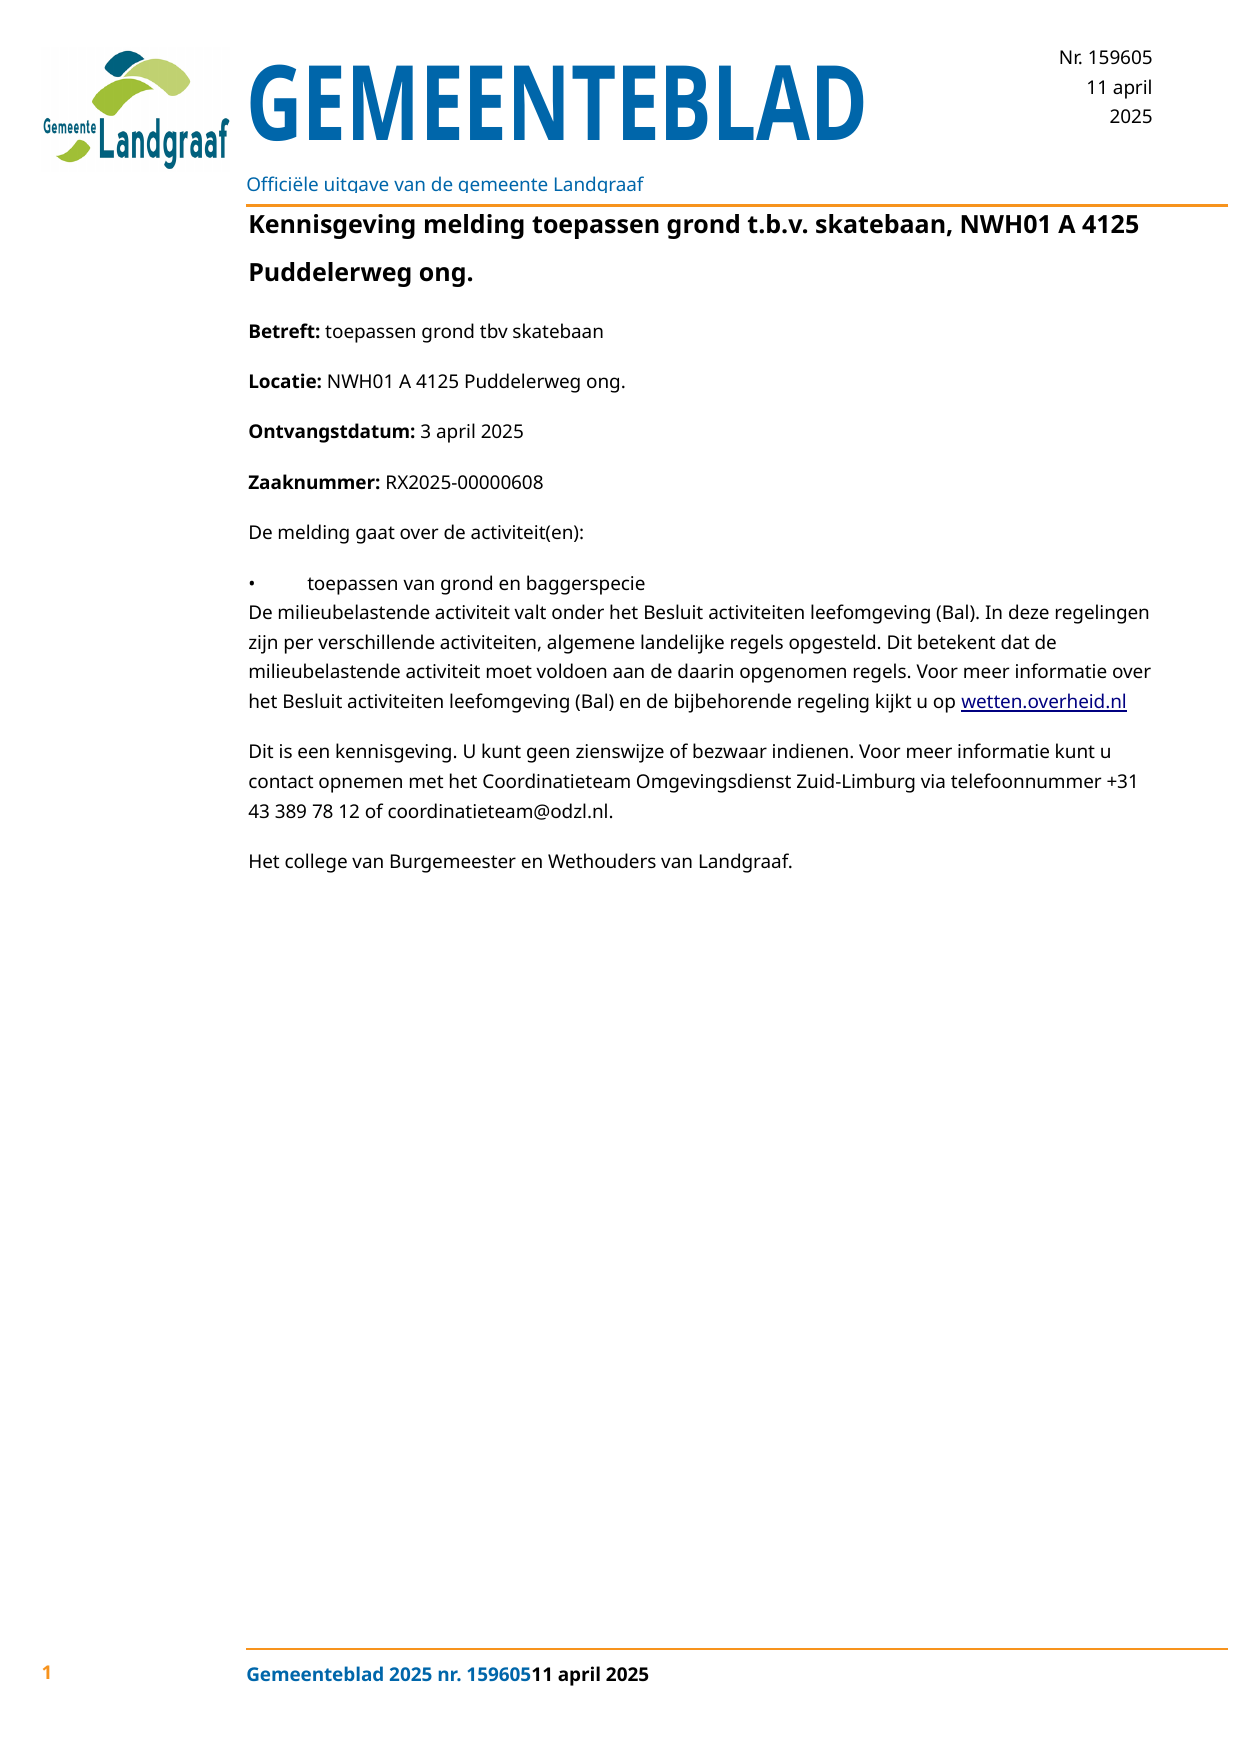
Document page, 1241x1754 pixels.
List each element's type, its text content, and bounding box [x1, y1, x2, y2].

text Ontvangstdatum: 3 april 2025 [248, 419, 1152, 444]
text Locatie: NWH01 A 4125 Puddelerweg ong. [248, 368, 1152, 394]
list toepassen van grond en baggerspecie [248, 570, 1152, 596]
text Zaaknummer: RX2025-00000608 [248, 469, 1152, 495]
text Het college van Burgemeester en Wethouders van Landgraaf. [248, 848, 1152, 874]
text De melding gaat over de activiteit(en): [248, 519, 1152, 545]
text Betreft: toepassen grond tbv skatebaan [248, 318, 1152, 344]
picture [41, 47, 231, 172]
text Kennisgeving melding toepassen grond t.b.v. skatebaan, NWH01 A 4125 Puddelerweg ong. [248, 207, 1152, 288]
text De milieubelastende activiteit valt onder het Besluit activiteiten leefomgeving (Bal). In deze regelingen zijn per verschillende activiteiten, algemene landelijke regels opgesteld. Dit betekent dat de milieubelastende activiteit moet voldoen aan de daarin opgenomen regels. Voor meer informatie over het Besluit activiteiten leefomgeving (Bal) en de bijbehorende regeling kijkt u op wetten.overheid.nl [248, 599, 1152, 714]
text Dit is een kennisgeving. U kunt geen zienswijze of bezwaar indienen. Voor meer informatie kunt u contact opnemen met het Coordinatieteam Omgevingsdienst Zuid-Limburg via telefoonnummer +31 43 389 78 12 of coordinatieteam@odzl.nl. [248, 739, 1152, 824]
